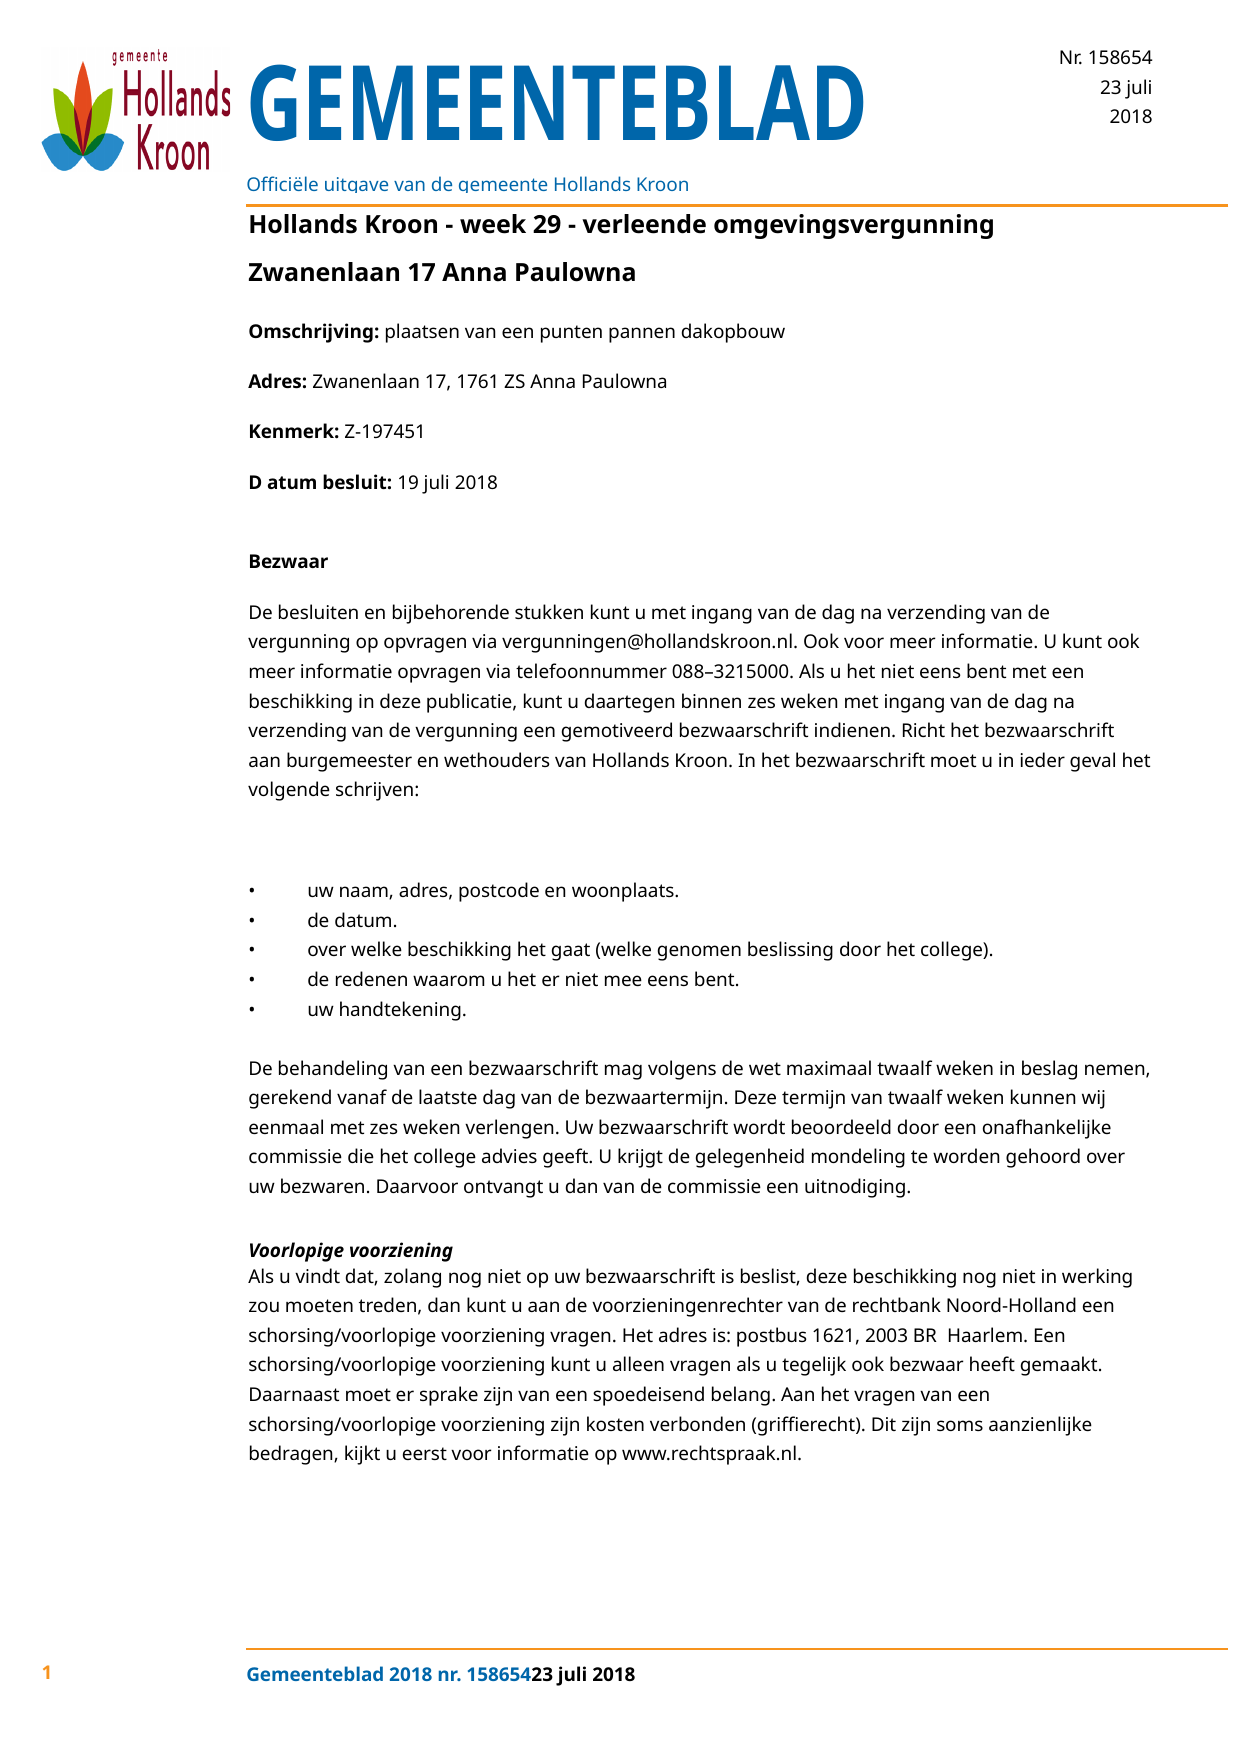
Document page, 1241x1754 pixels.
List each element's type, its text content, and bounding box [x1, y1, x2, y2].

list over welke beschikking het gaat (welke genomen beslissing door het college). [248, 937, 1152, 962]
list uw naam, adres, postcode en woonplaats. [248, 877, 1152, 903]
list uw handtekening. [248, 996, 1152, 1021]
text De besluiten en bijbehorende stukken kunt u met ingang van de dag na verzending van de vergunning op opvragen via vergunningen@hollandskroon.nl. Ook voor meer informatie. U kunt ook meer informatie opvragen via telefoonnummer 088–3215000. Als u het niet eens bent met een beschikking in deze publicatie, kunt u daartegen binnen zes weken met ingang van de dag na verzending van de vergunning een gemotiveerd bezwaarschrift indienen. Richt het bezwaarschrift aan burgemeester en wethouders van Hollands Kroon. In het bezwaarschrift moet u in ieder geval het volgende schrijven: [248, 599, 1152, 802]
text Voorlopige voorziening [248, 1237, 1152, 1263]
list de redenen waarom u het er niet mee eens bent. [248, 966, 1152, 992]
text De behandeling van een bezwaarschrift mag volgens de wet maximaal twaalf weken in beslag nemen, gerekend vanaf de laatste dag van de bezwaartermijn. Deze termijn van twaalf weken kunnen wij eenmaal met zes weken verlengen. Uw bezwaarschrift wordt beoordeeld door een onafhankelijke commissie die het college advies geeft. U krijgt de gelegenheid mondeling te worden gehoord over uw bezwaren. Daarvoor ontvangt u dan van de commissie een uitnodiging. [248, 1055, 1152, 1199]
picture [41, 47, 231, 172]
text Kenmerk: Z-197451 [248, 419, 1152, 444]
table_header [700, 469, 1152, 495]
text Hollands Kroon - week 29 - verleende omgevingsvergunning Zwanenlaan 17 Anna Paulowna [248, 207, 1152, 288]
table_header D atum besluit: 19 juli 2018 [248, 469, 700, 495]
text Bezwaar [248, 549, 1152, 574]
text Adres: Zwanenlaan 17, 1761 ZS Anna Paulowna [248, 368, 1152, 394]
text Omschrijving: plaatsen van een punten pannen dakopbouw [248, 318, 1152, 344]
text Als u vindt dat, zolang nog niet op uw bezwaarschrift is beslist, deze beschikking nog niet in werking zou moeten treden, dan kunt u aan de voorzieningenrechter van de rechtbank Noord-Holland een schorsing/voorlopige voorziening vragen. Het adres is: postbus 1621, 2003 BR Haarlem. Een schorsing/voorlopige voorziening kunt u alleen vragen als u tegelijk ook bezwaar heeft gemaakt. Daarnaast moet er sprake zijn van een spoedeisend belang. Aan het vragen van een schorsing/voorlopige voorziening zijn kosten verbonden (griffierecht). Dit zijn soms aanzienlijke bedragen, kijkt u eerst voor informatie op www.rechtspraak.nl. [248, 1263, 1152, 1466]
list de datum. [248, 907, 1152, 933]
